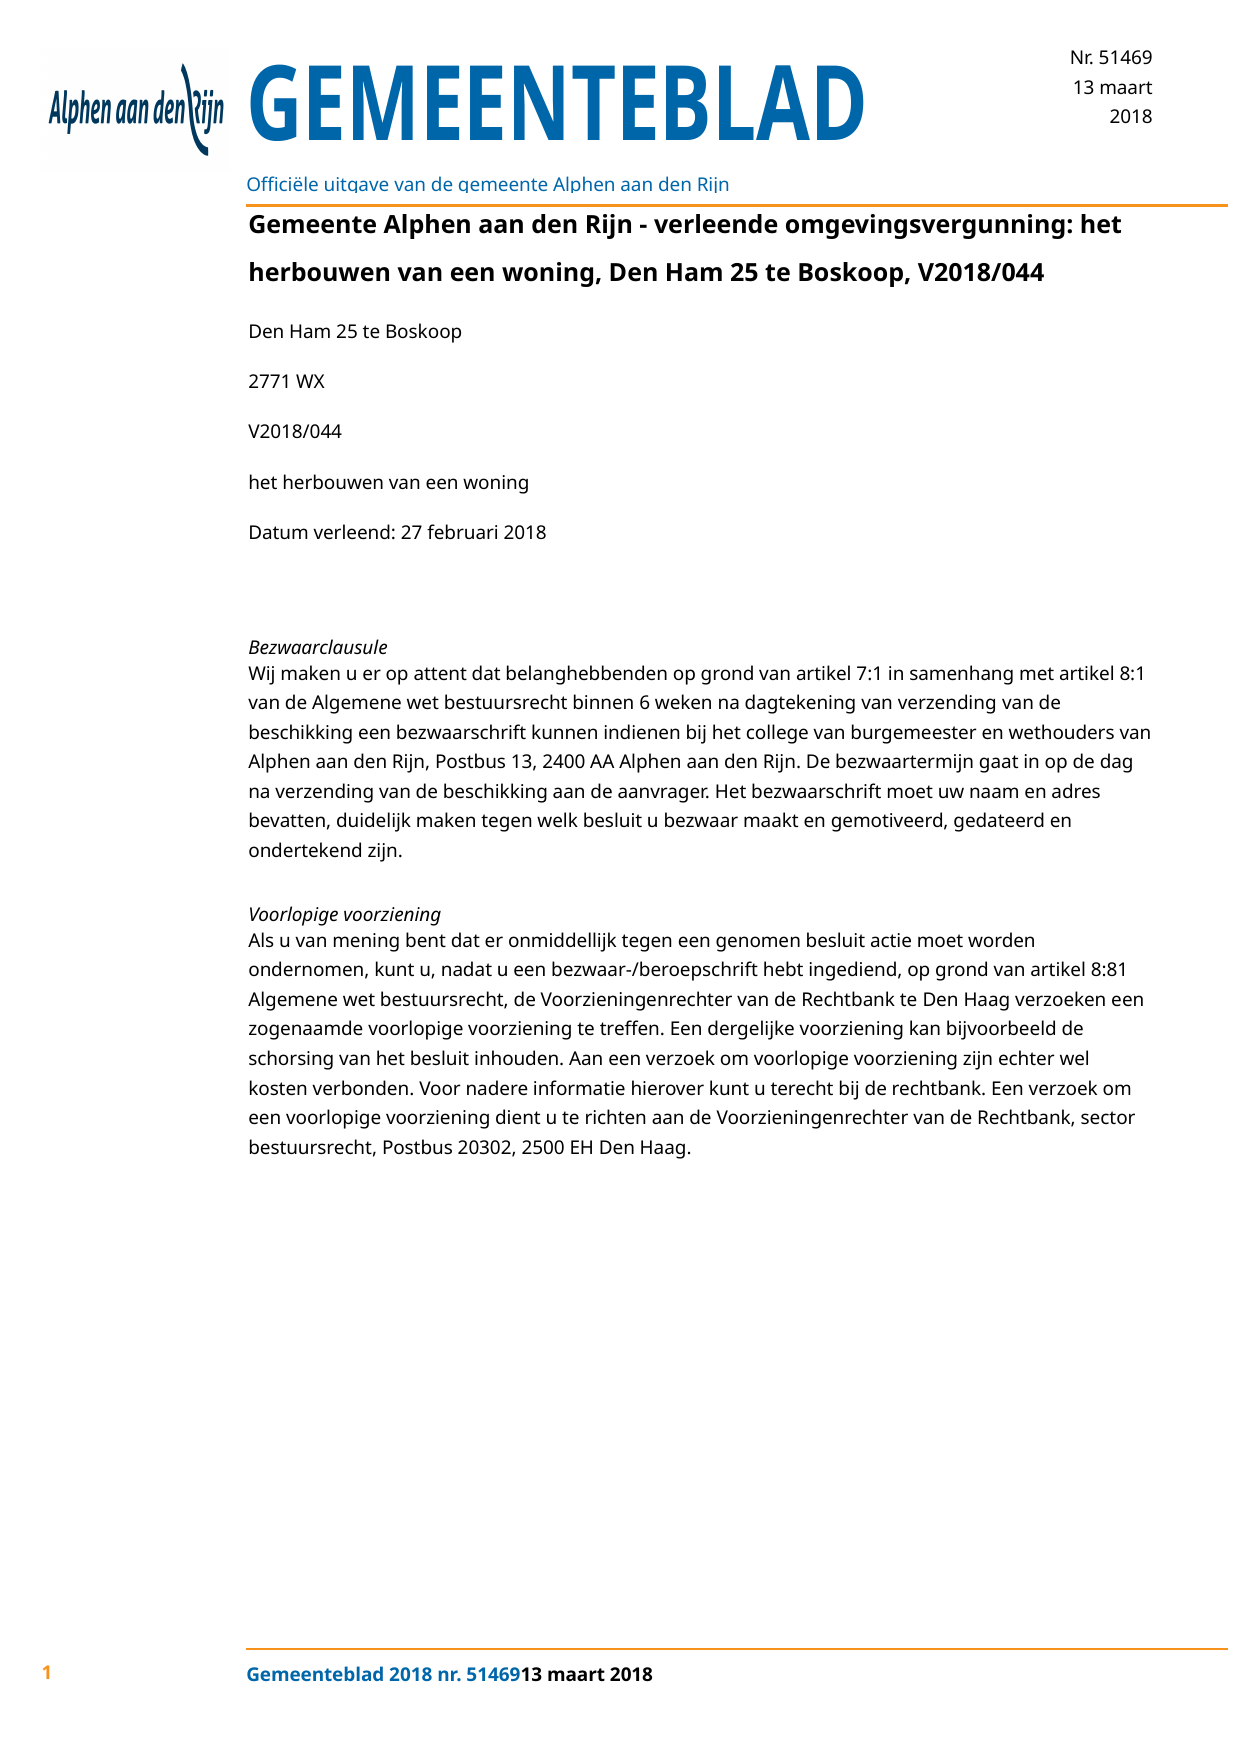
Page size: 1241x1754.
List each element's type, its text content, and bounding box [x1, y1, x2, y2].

text Gemeente Alphen aan den Rijn - verleende omgevingsvergunning: het herbouwen van een woning, Den Ham 25 te Boskoop, V2018/044 [248, 207, 1152, 288]
text Wij maken u er op attent dat belanghebbenden op grond van artikel 7:1 in samenhang met artikel 8:1 van de Algemene wet bestuursrecht binnen 6 weken na dagtekening van verzending van de beschikking een bezwaarschrift kunnen indienen bij het college van burgemeester en wethouders van Alphen aan den Rijn, Postbus 13, 2400 AA Alphen aan den Rijn. De bezwaartermijn gaat in op de dag na verzending van de beschikking aan de aanvrager. Het bezwaarschrift moet uw naam en adres bevatten, duidelijk maken tegen welk besluit u bezwaar maakt en gemotiveerd, gedateerd en ondertekend zijn. [248, 660, 1152, 863]
text het herbouwen van een woning [248, 469, 1152, 495]
text V2018/044 [248, 419, 1152, 444]
text 2771 WX [248, 368, 1152, 394]
picture [41, 47, 231, 172]
text Datum verleend: 27 februari 2018 [248, 519, 1152, 545]
text Voorlopige voorziening [248, 901, 1152, 927]
text Als u van mening bent dat er onmiddellijk tegen een genomen besluit actie moet worden ondernomen, kunt u, nadat u een bezwaar-/beroepschrift hebt ingediend, op grond van artikel 8:81 Algemene wet bestuursrecht, de Voorzieningenrechter van de Rechtbank te Den Haag verzoeken een zogenaamde voorlopige voorziening te treffen. Een dergelijke voorziening kan bijvoorbeeld de schorsing van het besluit inhouden. Aan een verzoek om voorlopige voorziening zijn echter wel kosten verbonden. Voor nadere informatie hierover kunt u terecht bij de rechtbank. Een verzoek om een voorlopige voorziening dient u te richten aan de Voorzieningenrechter van de Rechtbank, sector bestuursrecht, Postbus 20302, 2500 EH Den Haag. [248, 927, 1152, 1160]
text Den Ham 25 te Boskoop [248, 318, 1152, 344]
text Bezwaarclausule [248, 634, 1152, 660]
